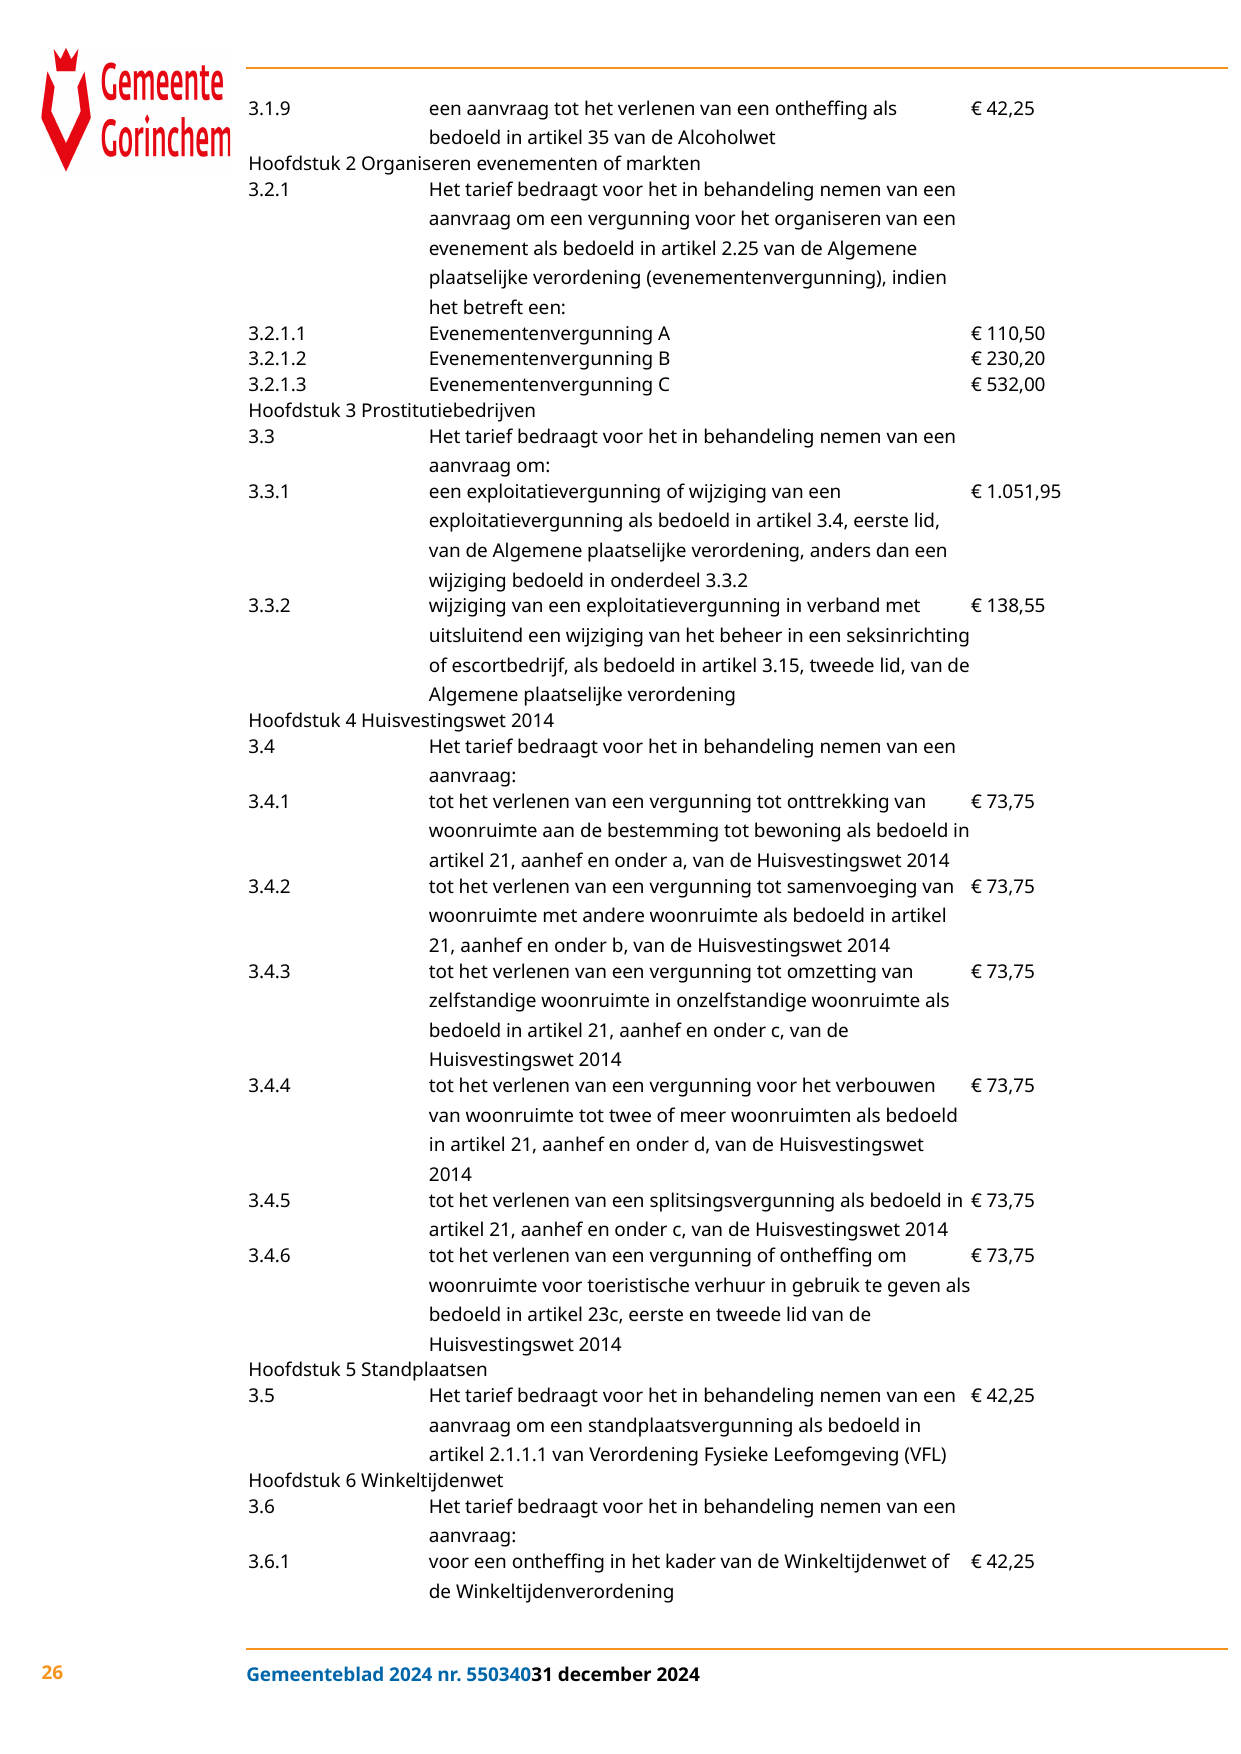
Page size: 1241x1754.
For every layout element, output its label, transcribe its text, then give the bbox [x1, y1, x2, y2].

table_cell Evenementenvergunning B [429, 346, 971, 371]
table_cell een exploitatievergunning of wijziging van een exploitatievergunning als bedoeld in artikel 3.4, eerste lid, van de Algemene plaatselijke verordening, anders dan een wijziging bedoeld in onderdeel 3.3.2 [429, 478, 971, 593]
table_cell 3.4.1 [248, 788, 429, 873]
table_cell 3.4 [248, 733, 429, 788]
table_cell 3.6.1 [248, 1548, 429, 1604]
table_cell € 73,75 [971, 958, 1152, 1072]
table_cell wijziging van een exploitatievergunning in verband met uitsluitend een wijziging van het beheer in een seksinrichting of escortbedrijf, als bedoeld in artikel 3.15, tweede lid, van de Algemene plaatselijke verordening [429, 593, 971, 707]
table_cell Hoofdstuk 2 Organiseren evenementen of markten [248, 150, 971, 176]
table_cell € 73,75 [971, 1187, 1152, 1242]
table_cell [971, 176, 1152, 320]
table_cell Het tarief bedraagt voor het in behandeling nemen van een aanvraag om een vergunning voor het organiseren van een evenement als bedoeld in artikel 2.25 van de Algemene plaatselijke verordening (evenementenvergunning), indien het betreft een: [429, 176, 971, 320]
table_cell [971, 397, 1152, 423]
table_cell tot het verlenen van een vergunning of ontheffing om woonruimte voor toeristische verhuur in gebruik te geven als bedoeld in artikel 23c, eerste en tweede lid van de Huisvestingswet 2014 [429, 1242, 971, 1357]
table_cell 3.4.4 [248, 1073, 429, 1187]
table_cell Hoofdstuk 6 Winkeltijdenwet [248, 1467, 971, 1493]
table_cell € 532,00 [971, 371, 1152, 397]
table_cell 3.3.1 [248, 478, 429, 593]
table_cell [971, 707, 1152, 733]
table_cell tot het verlenen van een vergunning tot omzetting van zelfstandige woonruimte in onzelfstandige woonruimte als bedoeld in artikel 21, aanhef en onder c, van de Huisvestingswet 2014 [429, 958, 971, 1072]
table_cell Hoofdstuk 5 Standplaatsen [248, 1357, 971, 1382]
table_cell Evenementenvergunning A [429, 320, 971, 346]
table_cell 3.6 [248, 1493, 429, 1548]
table_cell 3.2.1.1 [248, 320, 429, 346]
table_cell € 138,55 [971, 593, 1152, 707]
table_cell 3.2.1 [248, 176, 429, 320]
table_cell tot het verlenen van een vergunning tot onttrekking van woonruimte aan de bestemming tot bewoning als bedoeld in artikel 21, aanhef en onder a, van de Huisvestingswet 2014 [429, 788, 971, 873]
table_cell tot het verlenen van een vergunning voor het verbouwen van woonruimte tot twee of meer woonruimten als bedoeld in artikel 21, aanhef en onder d, van de Huisvestingswet 2014 [429, 1073, 971, 1187]
picture [41, 47, 231, 172]
table_cell Het tarief bedraagt voor het in behandeling nemen van een aanvraag: [429, 1493, 971, 1548]
table_cell tot het verlenen van een vergunning tot samenvoeging van woonruimte met andere woonruimte als bedoeld in artikel 21, aanhef en onder b, van de Huisvestingswet 2014 [429, 873, 971, 958]
table_cell 3.3 [248, 423, 429, 478]
table_cell 3.5 [248, 1383, 429, 1467]
table_cell Het tarief bedraagt voor het in behandeling nemen van een aanvraag om: [429, 423, 971, 478]
table_cell een aanvraag tot het verlenen van een ontheffing als bedoeld in artikel 35 van de Alcoholwet [429, 95, 971, 150]
table_cell [971, 733, 1152, 788]
table_cell 3.4.2 [248, 873, 429, 958]
table_cell Evenementenvergunning C [429, 371, 971, 397]
table_cell € 73,75 [971, 788, 1152, 873]
table_cell € 42,25 [971, 95, 1152, 150]
table_cell 3.4.6 [248, 1242, 429, 1357]
table_cell [971, 1467, 1152, 1493]
table_cell Hoofdstuk 3 Prostitutiebedrijven [248, 397, 971, 423]
table_cell Het tarief bedraagt voor het in behandeling nemen van een aanvraag om een standplaatsvergunning als bedoeld in artikel 2.1.1.1 van Verordening Fysieke Leefomgeving (VFL) [429, 1383, 971, 1467]
table_cell € 110,50 [971, 320, 1152, 346]
table_cell [971, 1493, 1152, 1548]
table_cell Hoofdstuk 4 Huisvestingswet 2014 [248, 707, 971, 733]
table_cell voor een ontheffing in het kader van de Winkeltijdenwet of de Winkeltijdenverordening [429, 1548, 971, 1604]
table_cell € 230,20 [971, 346, 1152, 371]
table_cell € 42,25 [971, 1383, 1152, 1467]
table_cell [971, 150, 1152, 176]
table_cell 3.3.2 [248, 593, 429, 707]
table_cell tot het verlenen van een splitsingsvergunning als bedoeld in artikel 21, aanhef en onder c, van de Huisvestingswet 2014 [429, 1187, 971, 1242]
table_cell Het tarief bedraagt voor het in behandeling nemen van een aanvraag: [429, 733, 971, 788]
table_cell 3.2.1.2 [248, 346, 429, 371]
table_cell € 42,25 [971, 1548, 1152, 1604]
table_cell 3.2.1.3 [248, 371, 429, 397]
table_cell [971, 423, 1152, 478]
table_cell 3.4.5 [248, 1187, 429, 1242]
table_cell 3.4.3 [248, 958, 429, 1072]
table_cell € 73,75 [971, 1242, 1152, 1357]
table_cell € 73,75 [971, 873, 1152, 958]
table_cell [971, 1357, 1152, 1382]
table_cell 3.1.9 [248, 95, 429, 150]
table_cell € 73,75 [971, 1073, 1152, 1187]
table_cell € 1.051,95 [971, 478, 1152, 593]
